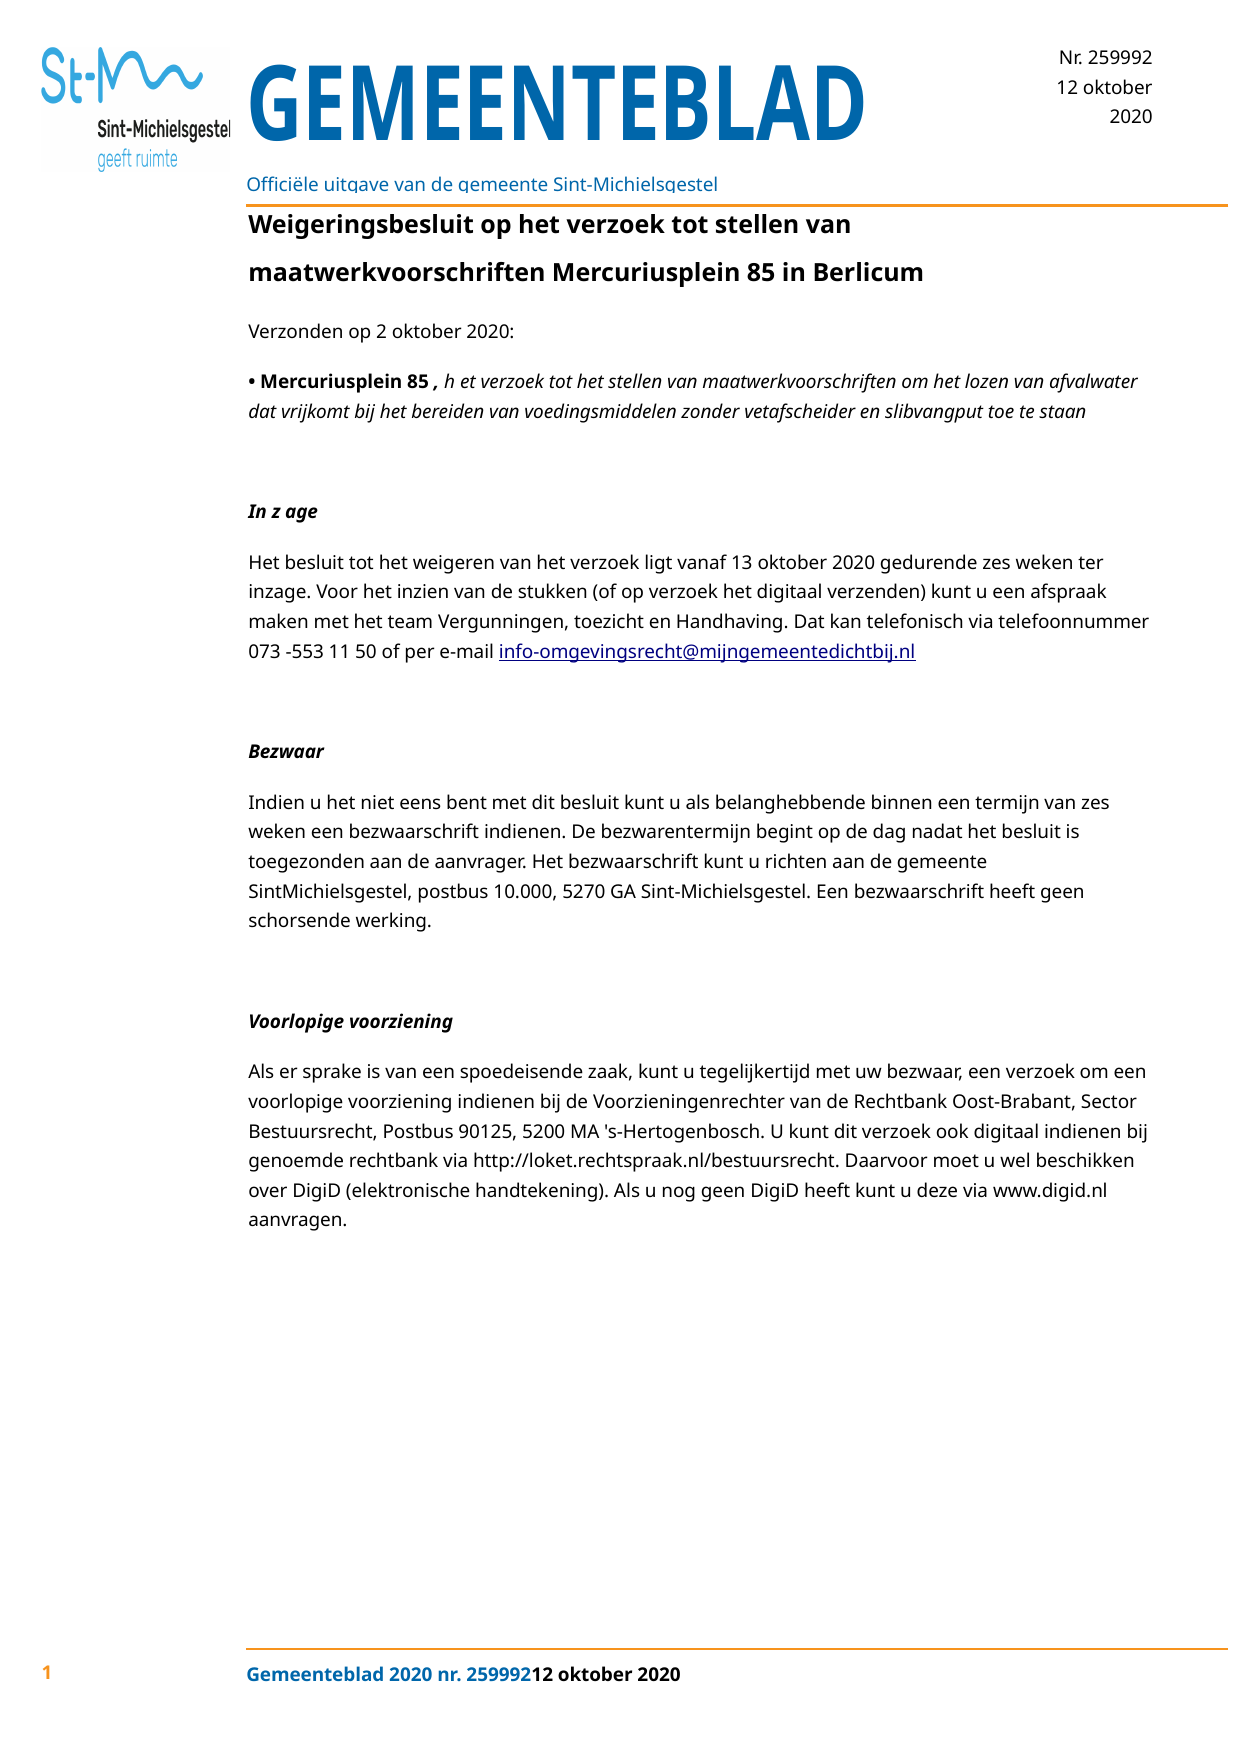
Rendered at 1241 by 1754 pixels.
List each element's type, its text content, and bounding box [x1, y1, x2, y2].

text Bezwaar [248, 739, 1152, 764]
text In z age [248, 499, 1152, 524]
text Het besluit tot het weigeren van het verzoek ligt vanaf 13 oktober 2020 gedurende zes weken ter inzage. Voor het inzien van de stukken (of op verzoek het digitaal verzenden) kunt u een afspraak maken met het team Vergunningen, toezicht en Handhaving. Dat kan telefonisch via telefoonnummer 073 -553 11 50 of per e-mail info-omgevingsrecht@mijngemeentedichtbij.nl [248, 549, 1152, 664]
text • Mercuriusplein 85 , h et verzoek tot het stellen van maatwerkvoorschriften om het lozen van afvalwater dat vrijkomt bij het bereiden van voedingsmiddelen zonder vetafscheider en slibvangput toe te staan [248, 368, 1152, 424]
text Voorlopige voorziening [248, 1008, 1152, 1034]
picture [41, 47, 231, 172]
text Verzonden op 2 oktober 2020: [248, 318, 1152, 344]
text Weigeringsbesluit op het verzoek tot stellen van maatwerkvoorschriften Mercuriusplein 85 in Berlicum [248, 207, 1152, 288]
text Als er sprake is van een spoedeisende zaak, kunt u tegelijkertijd met uw bezwaar, een verzoek om een voorlopige voorziening indienen bij de Voorzieningenrechter van de Rechtbank Oost-Brabant, Sector Bestuursrecht, Postbus 90125, 5200 MA 's-Hertogenbosch. U kunt dit verzoek ook digitaal indienen bij genoemde rechtbank via http://loket.rechtspraak.nl/bestuursrecht. Daarvoor moet u wel beschikken over DigiD (elektronische handtekening). Als u nog geen DigiD heeft kunt u deze via www.digid.nl aanvragen. [248, 1059, 1152, 1232]
text Indien u het niet eens bent met dit besluit kunt u als belanghebbende binnen een termijn van zes weken een bezwaarschrift indienen. De bezwarentermijn begint op de dag nadat het besluit is toegezonden aan de aanvrager. Het bezwaarschrift kunt u richten aan de gemeente SintMichielsgestel, postbus 10.000, 5270 GA Sint-Michielsgestel. Een bezwaarschrift heeft geen schorsende werking. [248, 789, 1152, 933]
